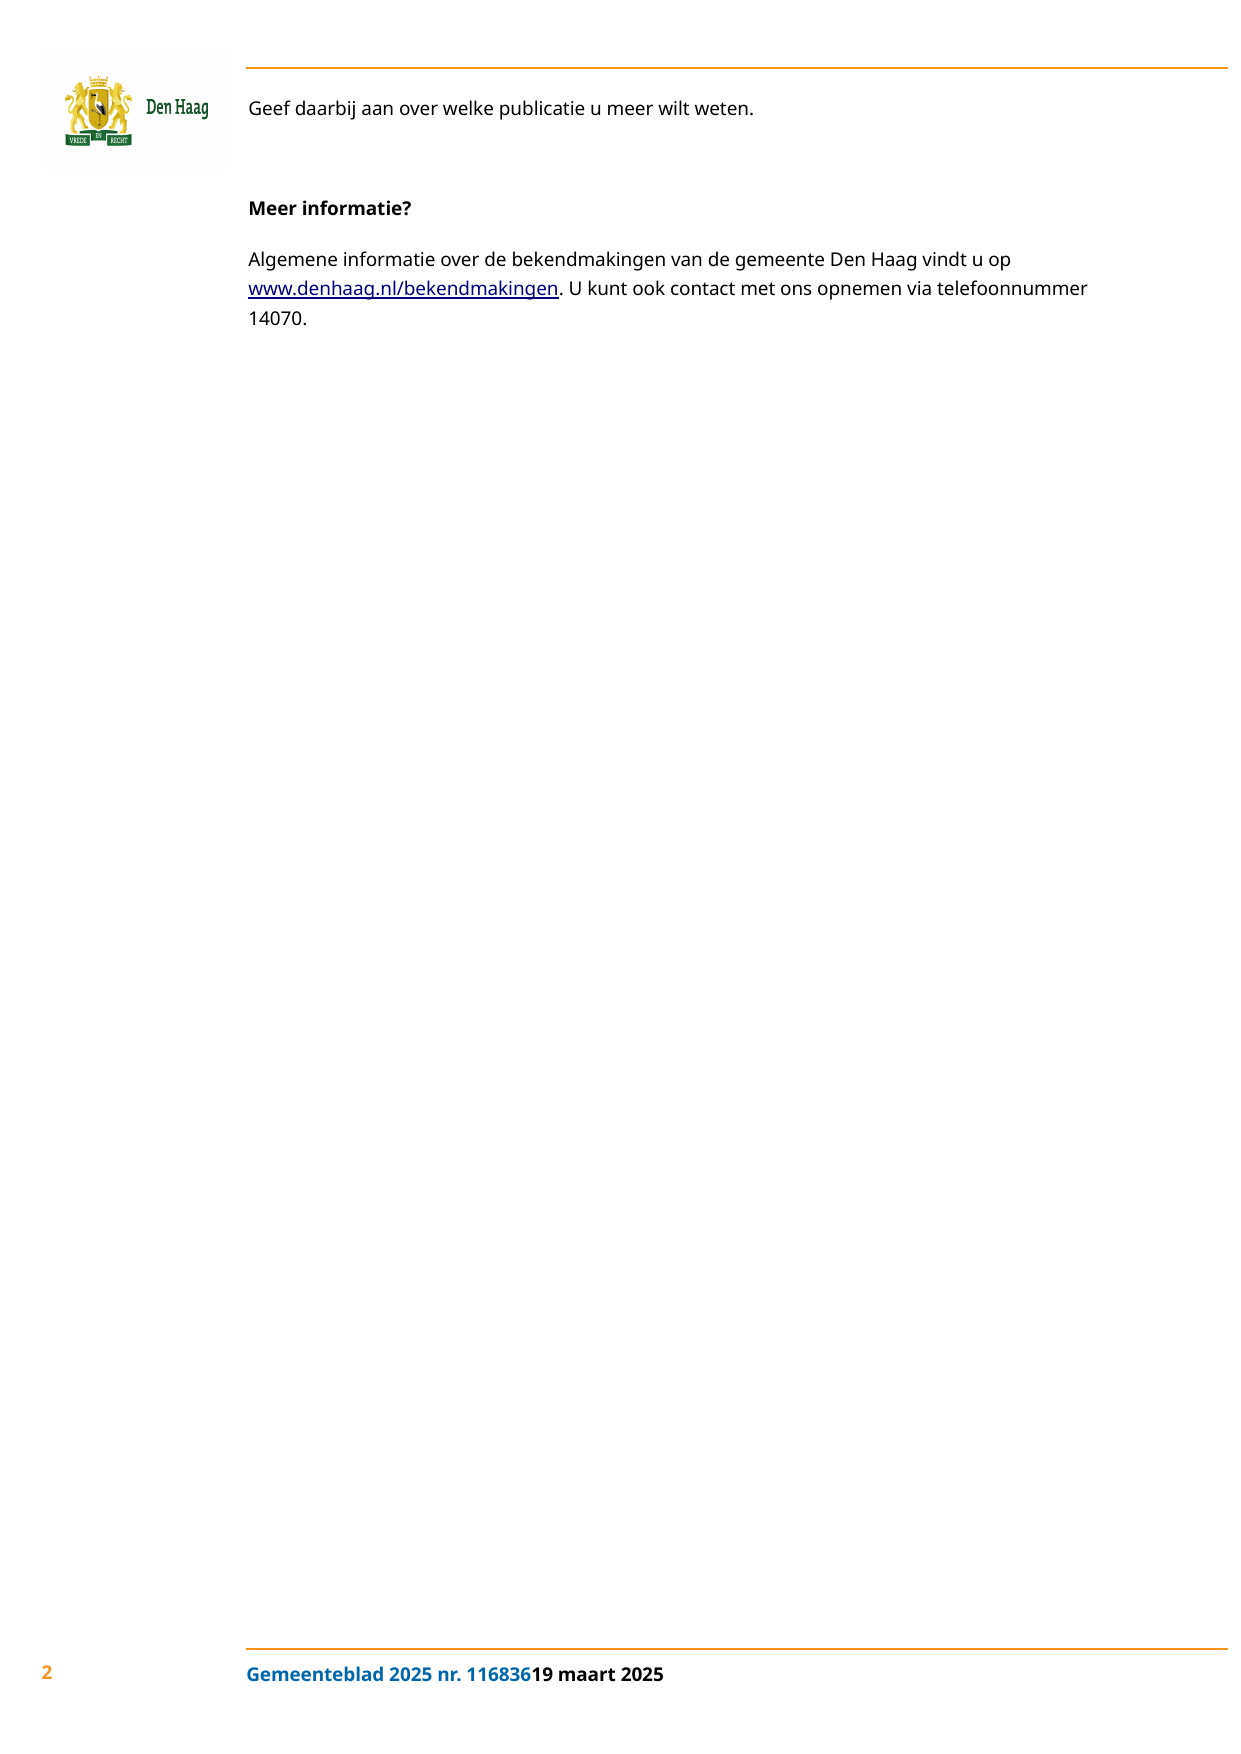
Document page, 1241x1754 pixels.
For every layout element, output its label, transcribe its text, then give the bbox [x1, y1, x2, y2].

text Algemene informatie over de bekendmakingen van de gemeente Den Haag vindt u op www.denhaag.nl/bekendmakingen. U kunt ook contact met ons opnemen via telefoonnummer 14070. [248, 246, 1152, 331]
picture [41, 47, 231, 172]
text Geef daarbij aan over welke publicatie u meer wilt weten. [248, 95, 1152, 121]
text Meer informatie? [248, 196, 1152, 221]
